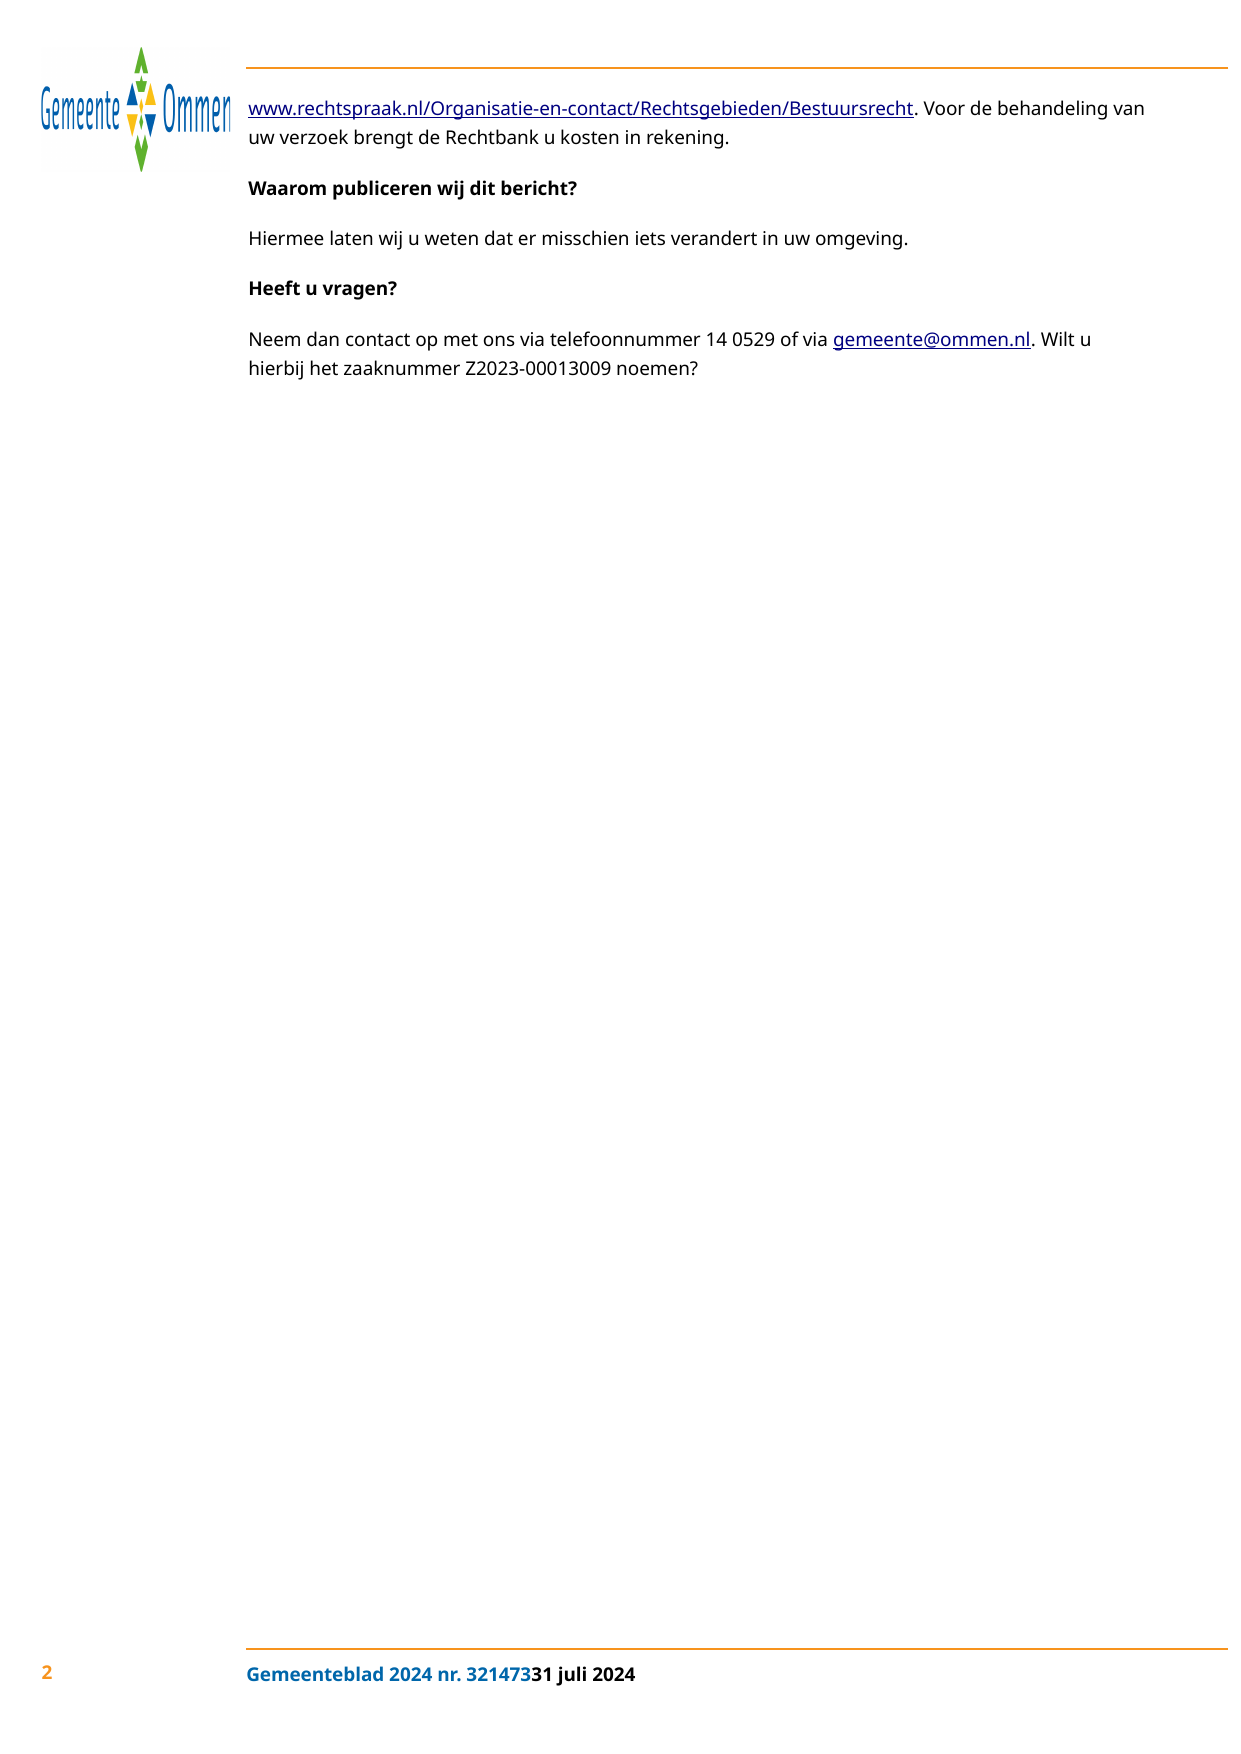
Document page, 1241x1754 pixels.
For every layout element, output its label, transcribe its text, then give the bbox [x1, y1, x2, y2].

text Heeft u vragen? [248, 276, 1152, 301]
text Neem dan contact op met ons via telefoonnummer 14 0529 of via gemeente@ommen.nl. Wilt u hierbij het zaaknummer Z2023-00013009 noemen? [248, 326, 1152, 381]
text Hiermee laten wij u weten dat er misschien iets verandert in uw omgeving. [248, 225, 1152, 251]
text www.rechtspraak.nl/Organisatie-en-contact/Rechtsgebieden/Bestuursrecht. Voor de behandeling van uw verzoek brengt de Rechtbank u kosten in rekening. [248, 95, 1152, 150]
text Waarom publiceren wij dit bericht? [248, 175, 1152, 201]
picture [41, 47, 231, 172]
